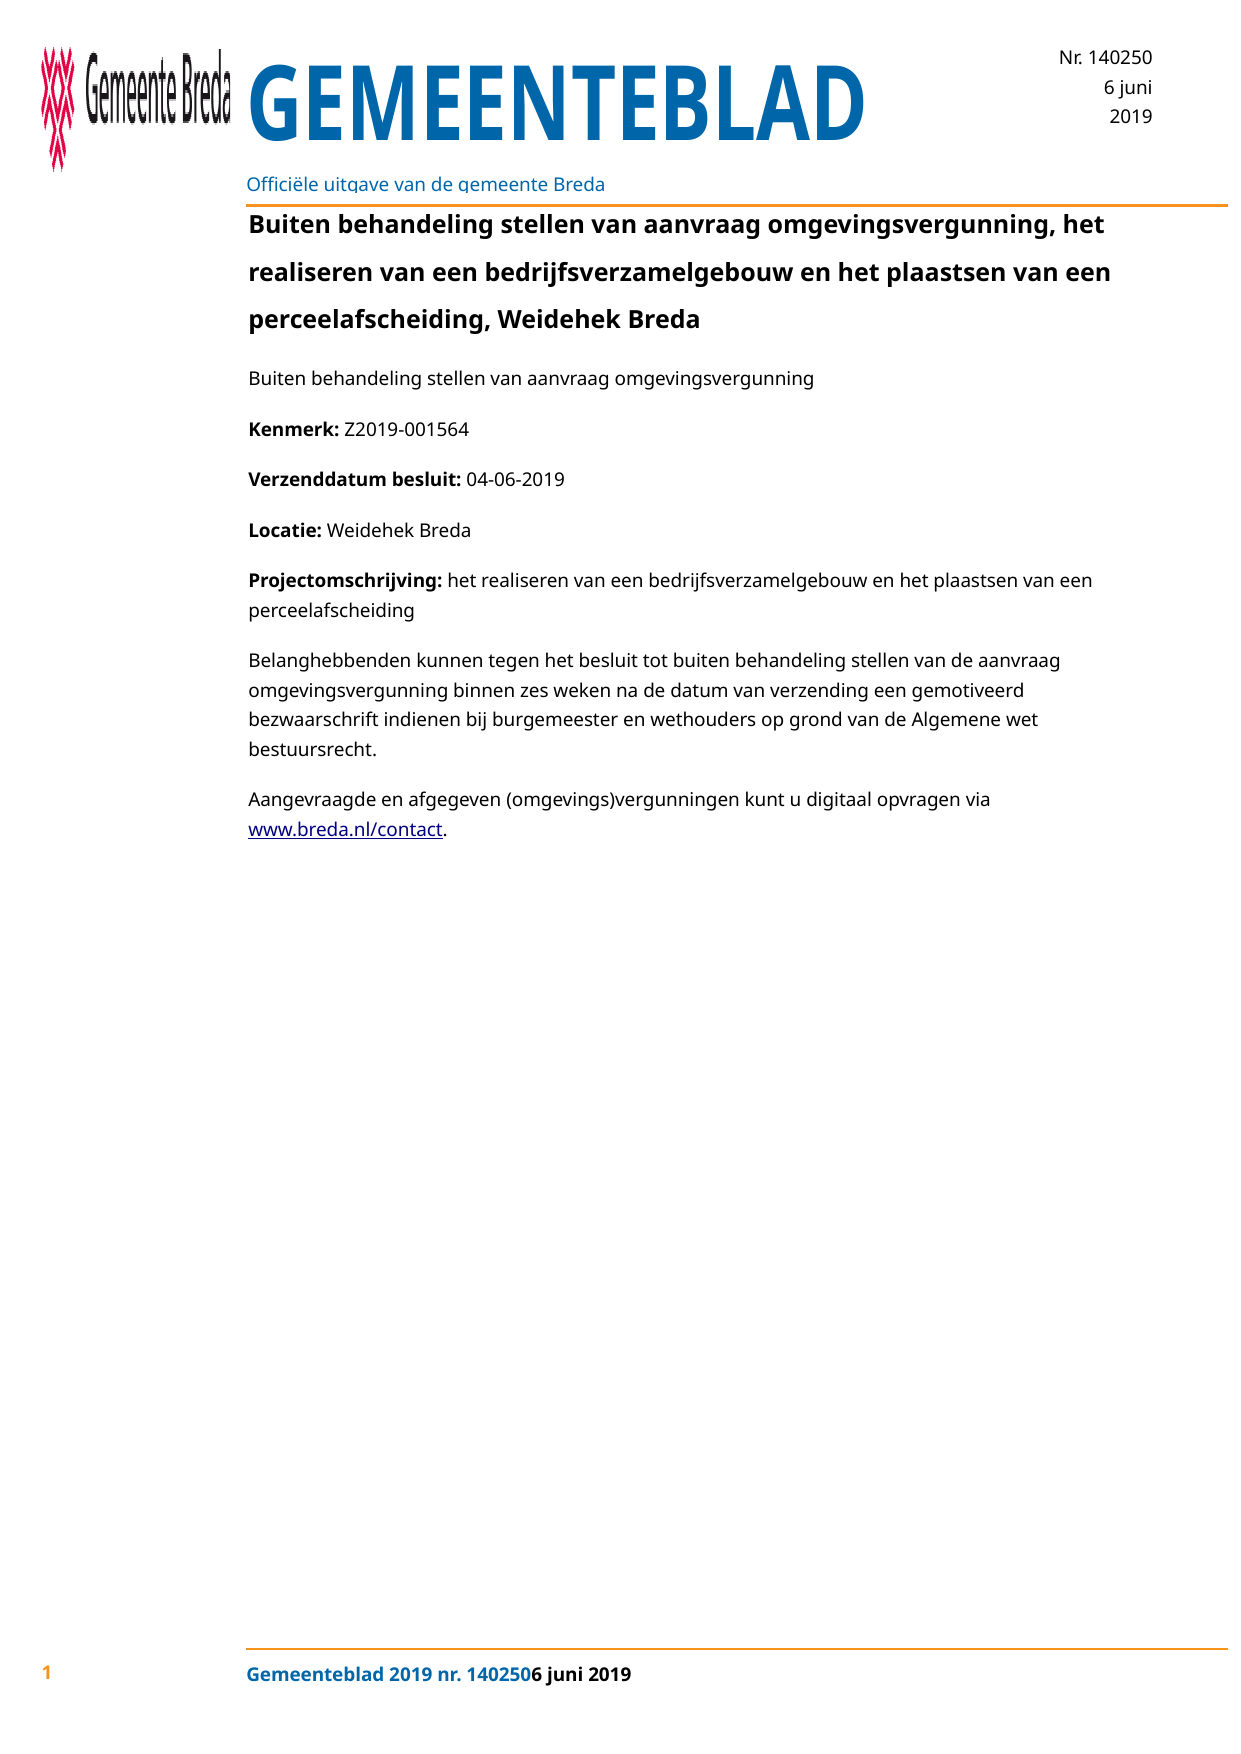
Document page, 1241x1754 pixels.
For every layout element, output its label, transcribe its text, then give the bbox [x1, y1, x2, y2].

text Kenmerk: Z2019-001564 [248, 416, 1152, 442]
text Locatie: Weidehek Breda [248, 517, 1152, 542]
text Belanghebbenden kunnen tegen het besluit tot buiten behandeling stellen van de aanvraag omgevingsvergunning binnen zes weken na de datum van verzending een gemotiveerd bezwaarschrift indienen bij burgemeester en wethouders op grond van de Algemene wet bestuursrecht. [248, 647, 1152, 762]
text Buiten behandeling stellen van aanvraag omgevingsvergunning, het realiseren van een bedrijfsverzamelgebouw en het plaastsen van een perceelafscheiding, Weidehek Breda [248, 207, 1152, 336]
text Buiten behandeling stellen van aanvraag omgevingsvergunning [248, 366, 1152, 391]
text Projectomschrijving: het realiseren van een bedrijfsverzamelgebouw en het plaastsen van een perceelafscheiding [248, 567, 1152, 622]
text Verzenddatum besluit: 04-06-2019 [248, 466, 1152, 492]
text Aangevraagde en afgegeven (omgevings)vergunningen kunt u digitaal opvragen via www.breda.nl/contact. [248, 786, 1152, 842]
picture [41, 47, 231, 172]
